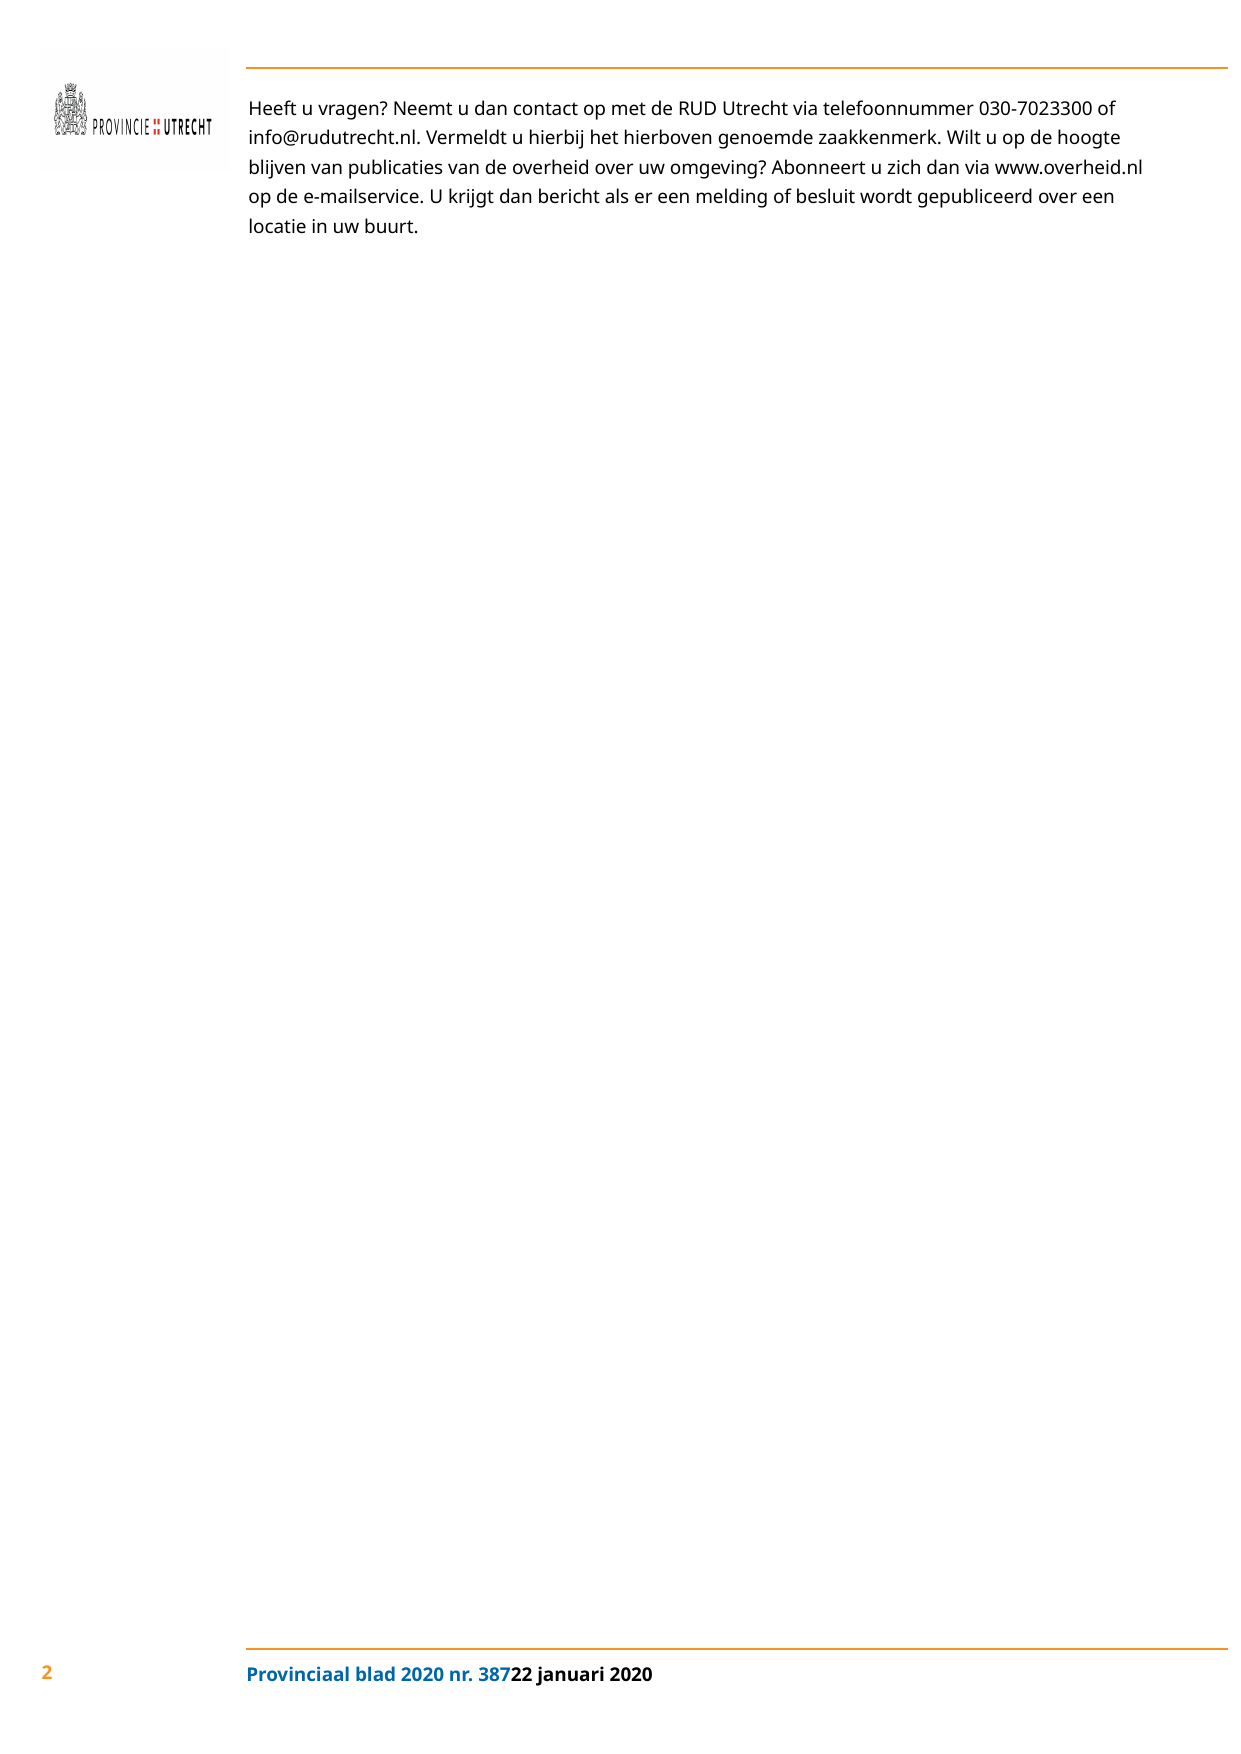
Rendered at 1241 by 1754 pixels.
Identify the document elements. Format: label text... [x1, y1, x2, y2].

picture [41, 47, 231, 172]
text Heeft u vragen? Neemt u dan contact op met de RUD Utrecht via telefoonnummer 030-7023300 of info@rudutrecht.nl. Vermeldt u hierbij het hierboven genoemde zaakkenmerk. Wilt u op de hoogte blijven van publicaties van de overheid over uw omgeving? Abonneert u zich dan via www.overheid.nl op de e-mailservice. U krijgt dan bericht als er een melding of besluit wordt gepubliceerd over een locatie in uw buurt. [248, 95, 1152, 239]
